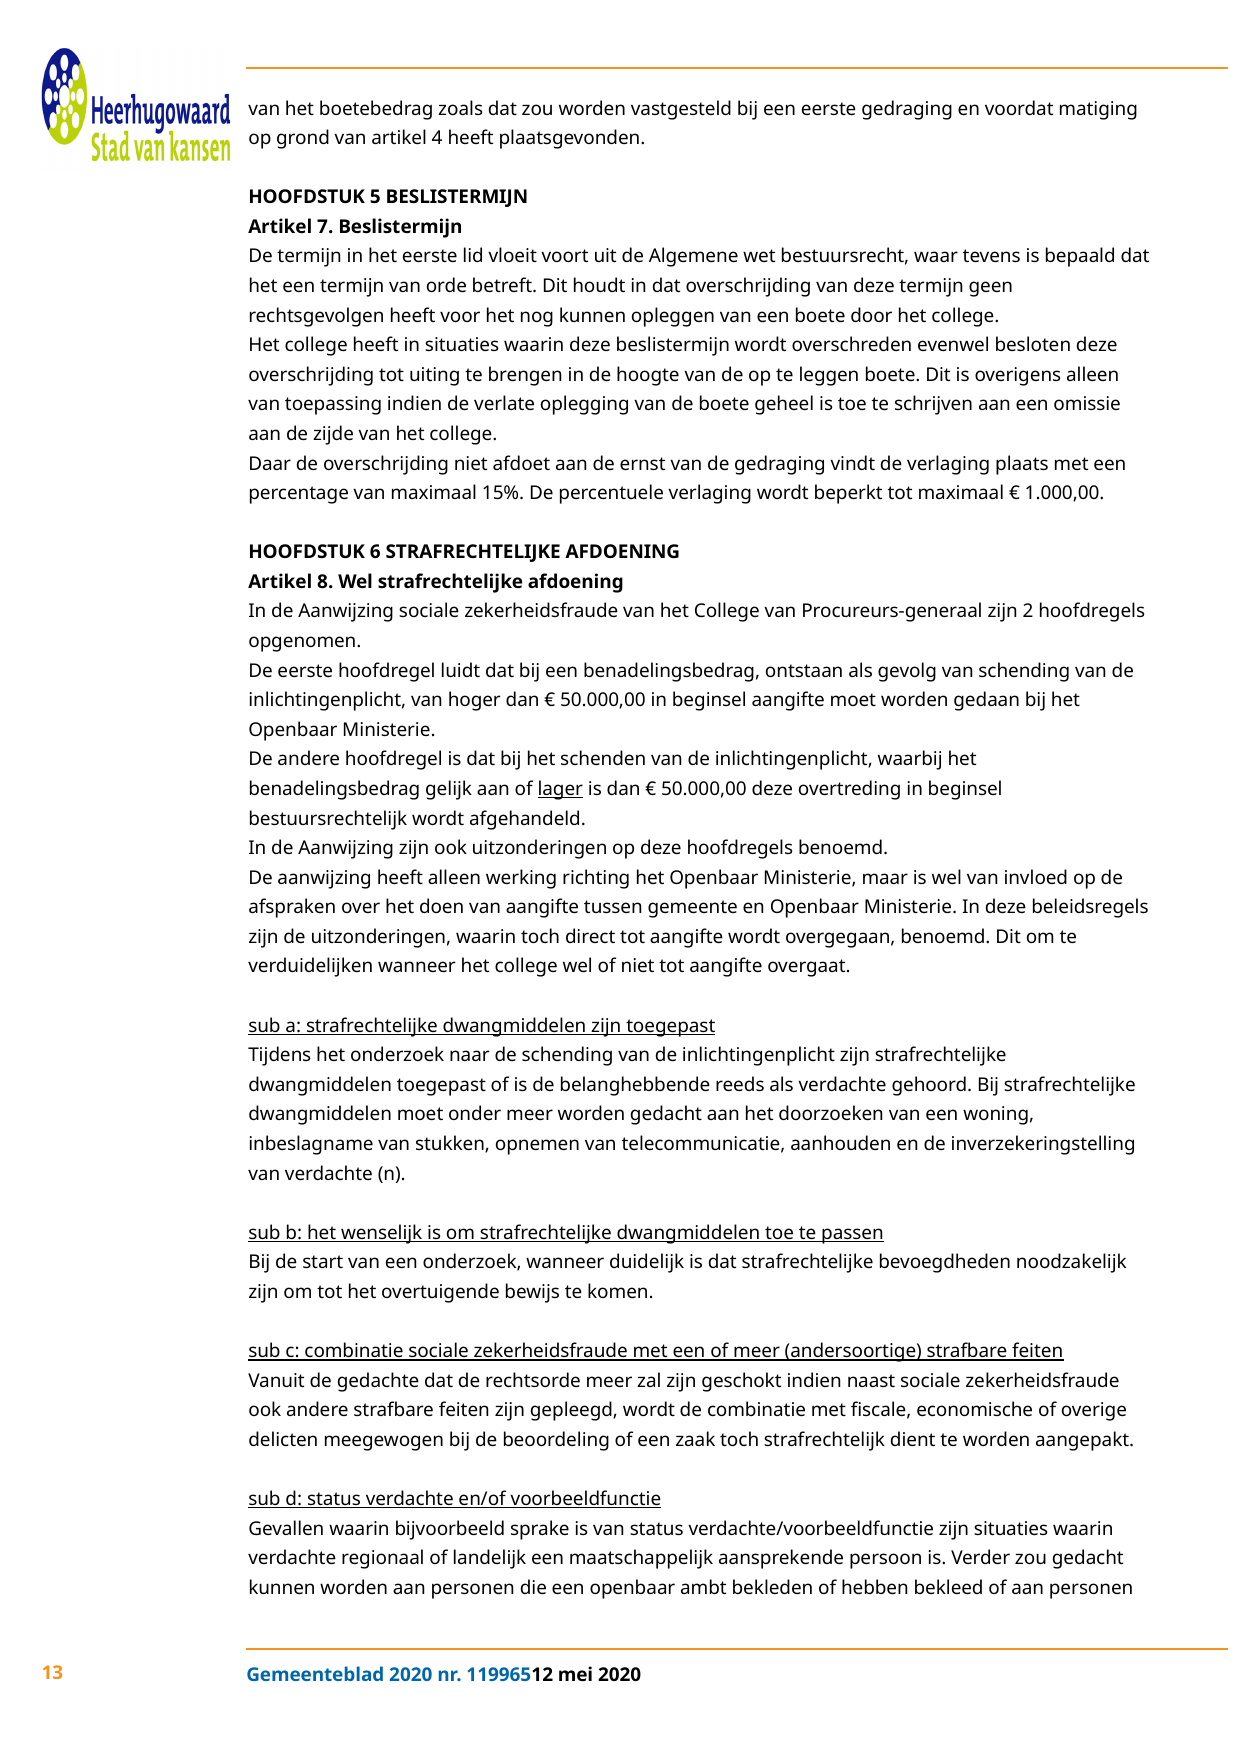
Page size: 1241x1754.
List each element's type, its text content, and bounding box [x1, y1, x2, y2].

text HOOFDSTUK 5 BESLISTERMIJN [248, 183, 1152, 209]
text Gevallen waarin bijvoorbeeld sprake is van status verdachte/voorbeeldfunctie zijn situaties waarin verdachte regionaal of landelijk een maatschappelijk aansprekende persoon is. Verder zou gedacht kunnen worden aan personen die een openbaar ambt bekleden of hebben bekleed of aan personen [248, 1515, 1152, 1600]
text De eerste hoofdregel luidt dat bij een benadelingsbedrag, ontstaan als gevolg van schending van de inlichtingenplicht, van hoger dan € 50.000,00 in beginsel aangifte moet worden gedaan bij het Openbaar Ministerie. [248, 657, 1152, 742]
text sub d: status verdachte en/of voorbeeldfunctie [248, 1485, 1152, 1511]
text sub c: combinatie sociale zekerheidsfraude met een of meer (andersoortige) strafbare feiten [248, 1337, 1152, 1363]
text Vanuit de gedachte dat de rechtsorde meer zal zijn geschokt indien naast sociale zekerheidsfraude ook andere strafbare feiten zijn gepleegd, wordt de combinatie met fiscale, economische of overige delicten meegewogen bij de beoordeling of een zaak toch strafrechtelijk dient te worden aangepakt. [248, 1367, 1152, 1452]
text Artikel 7. Beslistermijn [248, 213, 1152, 239]
text Tijdens het onderzoek naar de schending van de inlichtingenplicht zijn strafrechtelijke dwangmiddelen toegepast of is de belanghebbende reeds als verdachte gehoord. Bij strafrechtelijke dwangmiddelen moet onder meer worden gedacht aan het doorzoeken van een woning, inbeslagname van stukken, opnemen van telecommunicatie, aanhouden en de inverzekeringstelling van verdachte (n). [248, 1041, 1152, 1186]
text sub b: het wenselijk is om strafrechtelijke dwangmiddelen toe te passen [248, 1219, 1152, 1245]
picture [41, 47, 231, 172]
text Artikel 8. Wel strafrechtelijke afdoening [248, 568, 1152, 594]
text De andere hoofdregel is dat bij het schenden van de inlichtingenplicht, waarbij het benadelingsbedrag gelijk aan of lager is dan € 50.000,00 deze overtreding in beginsel bestuursrechtelijk wordt afgehandeld. [248, 746, 1152, 831]
text HOOFDSTUK 6 STRAFRECHTELIJKE AFDOENING [248, 538, 1152, 564]
text van het boetebedrag zoals dat zou worden vastgesteld bij een eerste gedraging en voordat matiging op grond van artikel 4 heeft plaatsgevonden. [248, 95, 1152, 150]
text Het college heeft in situaties waarin deze beslistermijn wordt overschreden evenwel besloten deze overschrijding tot uiting te brengen in de hoogte van de op te leggen boete. Dit is overigens alleen van toepassing indien de verlate oplegging van de boete geheel is toe te schrijven aan een omissie aan de zijde van het college. [248, 331, 1152, 446]
text De termijn in het eerste lid vloeit voort uit de Algemene wet bestuursrecht, waar tevens is bepaald dat het een termijn van orde betreft. Dit houdt in dat overschrijding van deze termijn geen rechtsgevolgen heeft voor het nog kunnen opleggen van een boete door het college. [248, 243, 1152, 328]
text In de Aanwijzing zijn ook uitzonderingen op deze hoofdregels benoemd. [248, 834, 1152, 860]
text Daar de overschrijding niet afdoet aan de ernst van de gedraging vindt de verlaging plaats met een percentage van maximaal 15%. De percentuele verlaging wordt beperkt tot maximaal € 1.000,00. [248, 450, 1152, 505]
text Bij de start van een onderzoek, wanneer duidelijk is dat strafrechtelijke bevoegdheden noodzakelijk zijn om tot het overtuigende bewijs te komen. [248, 1248, 1152, 1304]
text sub a: strafrechtelijke dwangmiddelen zijn toegepast [248, 1012, 1152, 1038]
text In de Aanwijzing sociale zekerheidsfraude van het College van Procureurs-generaal zijn 2 hoofdregels opgenomen. [248, 598, 1152, 653]
text De aanwijzing heeft alleen werking richting het Openbaar Ministerie, maar is wel van invloed op de afspraken over het doen van aangifte tussen gemeente en Openbaar Ministerie. In deze beleidsregels zijn de uitzonderingen, waarin toch direct tot aangifte wordt overgegaan, benoemd. Dit om te verduidelijken wanneer het college wel of niet tot aangifte overgaat. [248, 864, 1152, 978]
